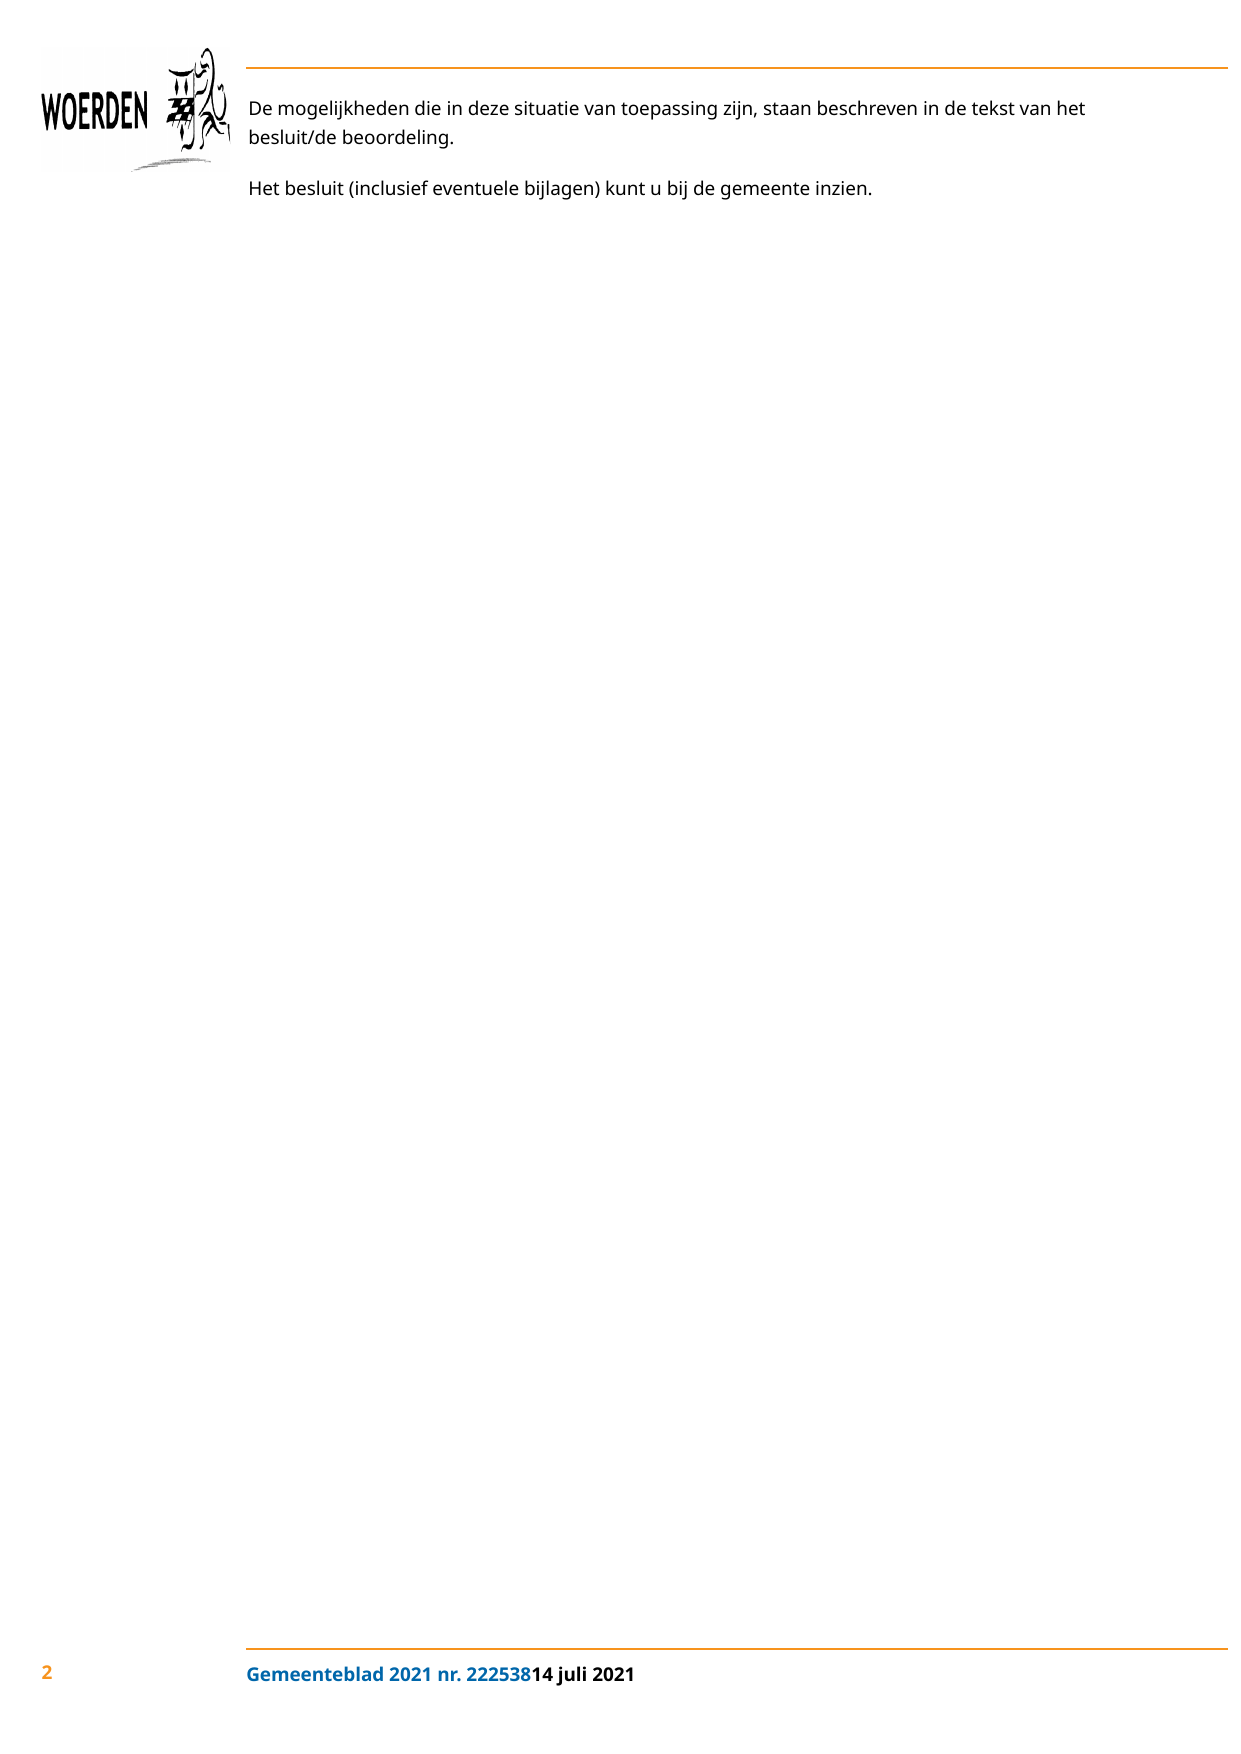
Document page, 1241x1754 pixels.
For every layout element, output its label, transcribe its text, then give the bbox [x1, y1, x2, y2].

text De mogelijkheden die in deze situatie van toepassing zijn, staan beschreven in de tekst van het besluit/de beoordeling. [248, 95, 1152, 150]
text Het besluit (inclusief eventuele bijlagen) kunt u bij de gemeente inzien. [248, 175, 1152, 201]
picture [41, 47, 231, 172]
